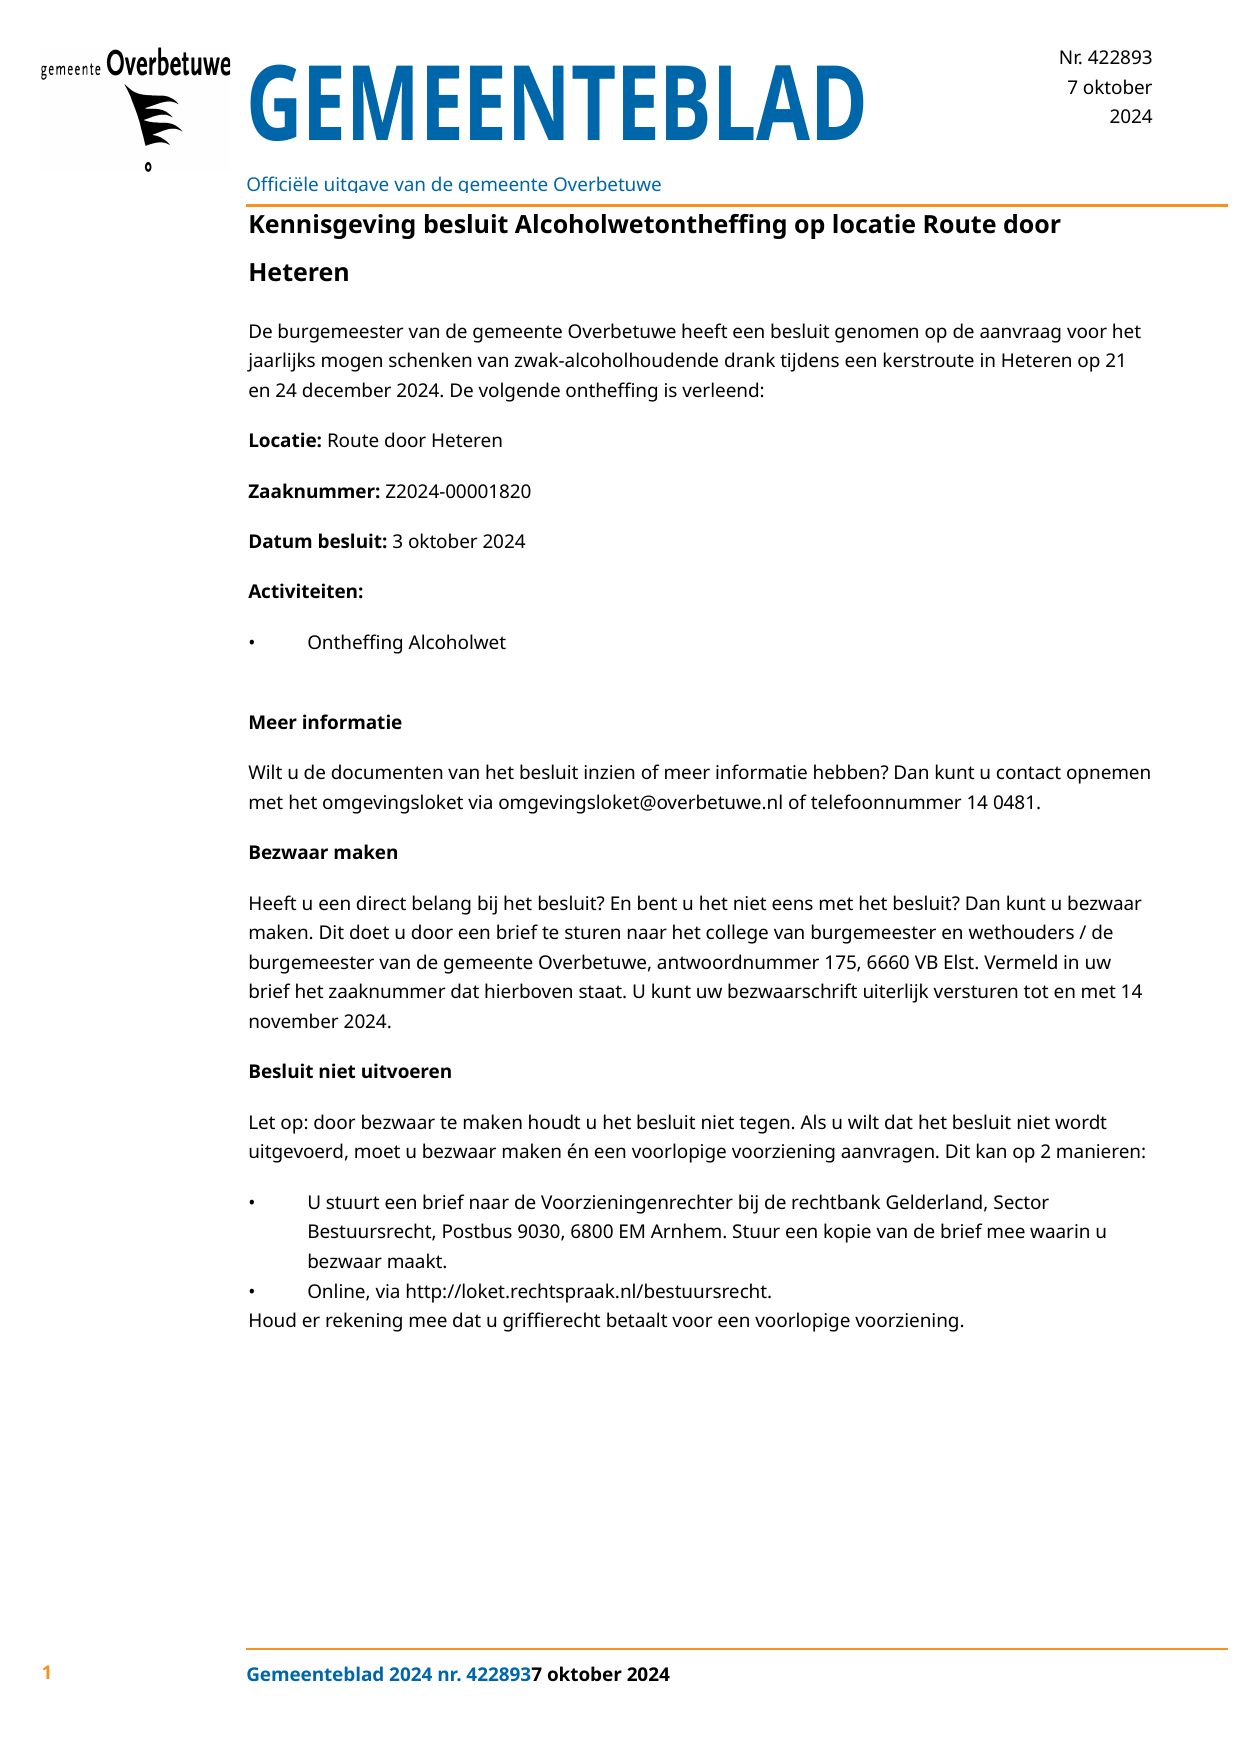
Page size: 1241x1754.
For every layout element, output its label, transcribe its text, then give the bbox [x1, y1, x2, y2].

picture [41, 47, 231, 172]
text Besluit niet uitvoeren [248, 1059, 1152, 1084]
text Locatie: Route door Heteren [248, 427, 1152, 453]
text Houd er rekening mee dat u griffierecht betaalt voor een voorlopige voorziening. [248, 1307, 1152, 1333]
text Wilt u de documenten van het besluit inzien of meer informatie hebben? Dan kunt u contact opnemen met het omgevingsloket via omgevingsloket@overbetuwe.nl of telefoonnummer 14 0481. [248, 759, 1152, 815]
text Activiteiten: [248, 579, 1152, 604]
text Meer informatie [248, 709, 1152, 735]
list U stuurt een brief naar de Voorzieningenrechter bij de rechtbank Gelderland, Sector Bestuursrecht, Postbus 9030, 6800 EM Arnhem. Stuur een kopie van de brief mee waarin u bezwaar maakt. [248, 1189, 1152, 1274]
text Kennisgeving besluit Alcoholwetontheffing op locatie Route door Heteren [248, 207, 1152, 288]
list Online, via http://loket.rechtspraak.nl/bestuursrecht. [248, 1278, 1152, 1304]
text Datum besluit: 3 oktober 2024 [248, 528, 1152, 554]
text Let op: door bezwaar te maken houdt u het besluit niet tegen. Als u wilt dat het besluit niet wordt uitgevoerd, moet u bezwaar maken én een voorlopige voorziening aanvragen. Dit kan op 2 manieren: [248, 1109, 1152, 1164]
text De burgemeester van de gemeente Overbetuwe heeft een besluit genomen op de aanvraag voor het jaarlijks mogen schenken van zwak-alcoholhoudende drank tijdens een kerstroute in Heteren op 21 en 24 december 2024. De volgende ontheffing is verleend: [248, 318, 1152, 403]
text Heeft u een direct belang bij het besluit? En bent u het niet eens met het besluit? Dan kunt u bezwaar maken. Dit doet u door een brief te sturen naar het college van burgemeester en wethouders / de burgemeester van de gemeente Overbetuwe, antwoordnummer 175, 6660 VB Elst. Vermeld in uw brief het zaaknummer dat hierboven staat. U kunt uw bezwaarschrift uiterlijk versturen tot en met 14 november 2024. [248, 890, 1152, 1034]
text Zaaknummer: Z2024-00001820 [248, 478, 1152, 504]
text Bezwaar maken [248, 839, 1152, 865]
list Ontheffing Alcoholwet [248, 629, 1152, 655]
